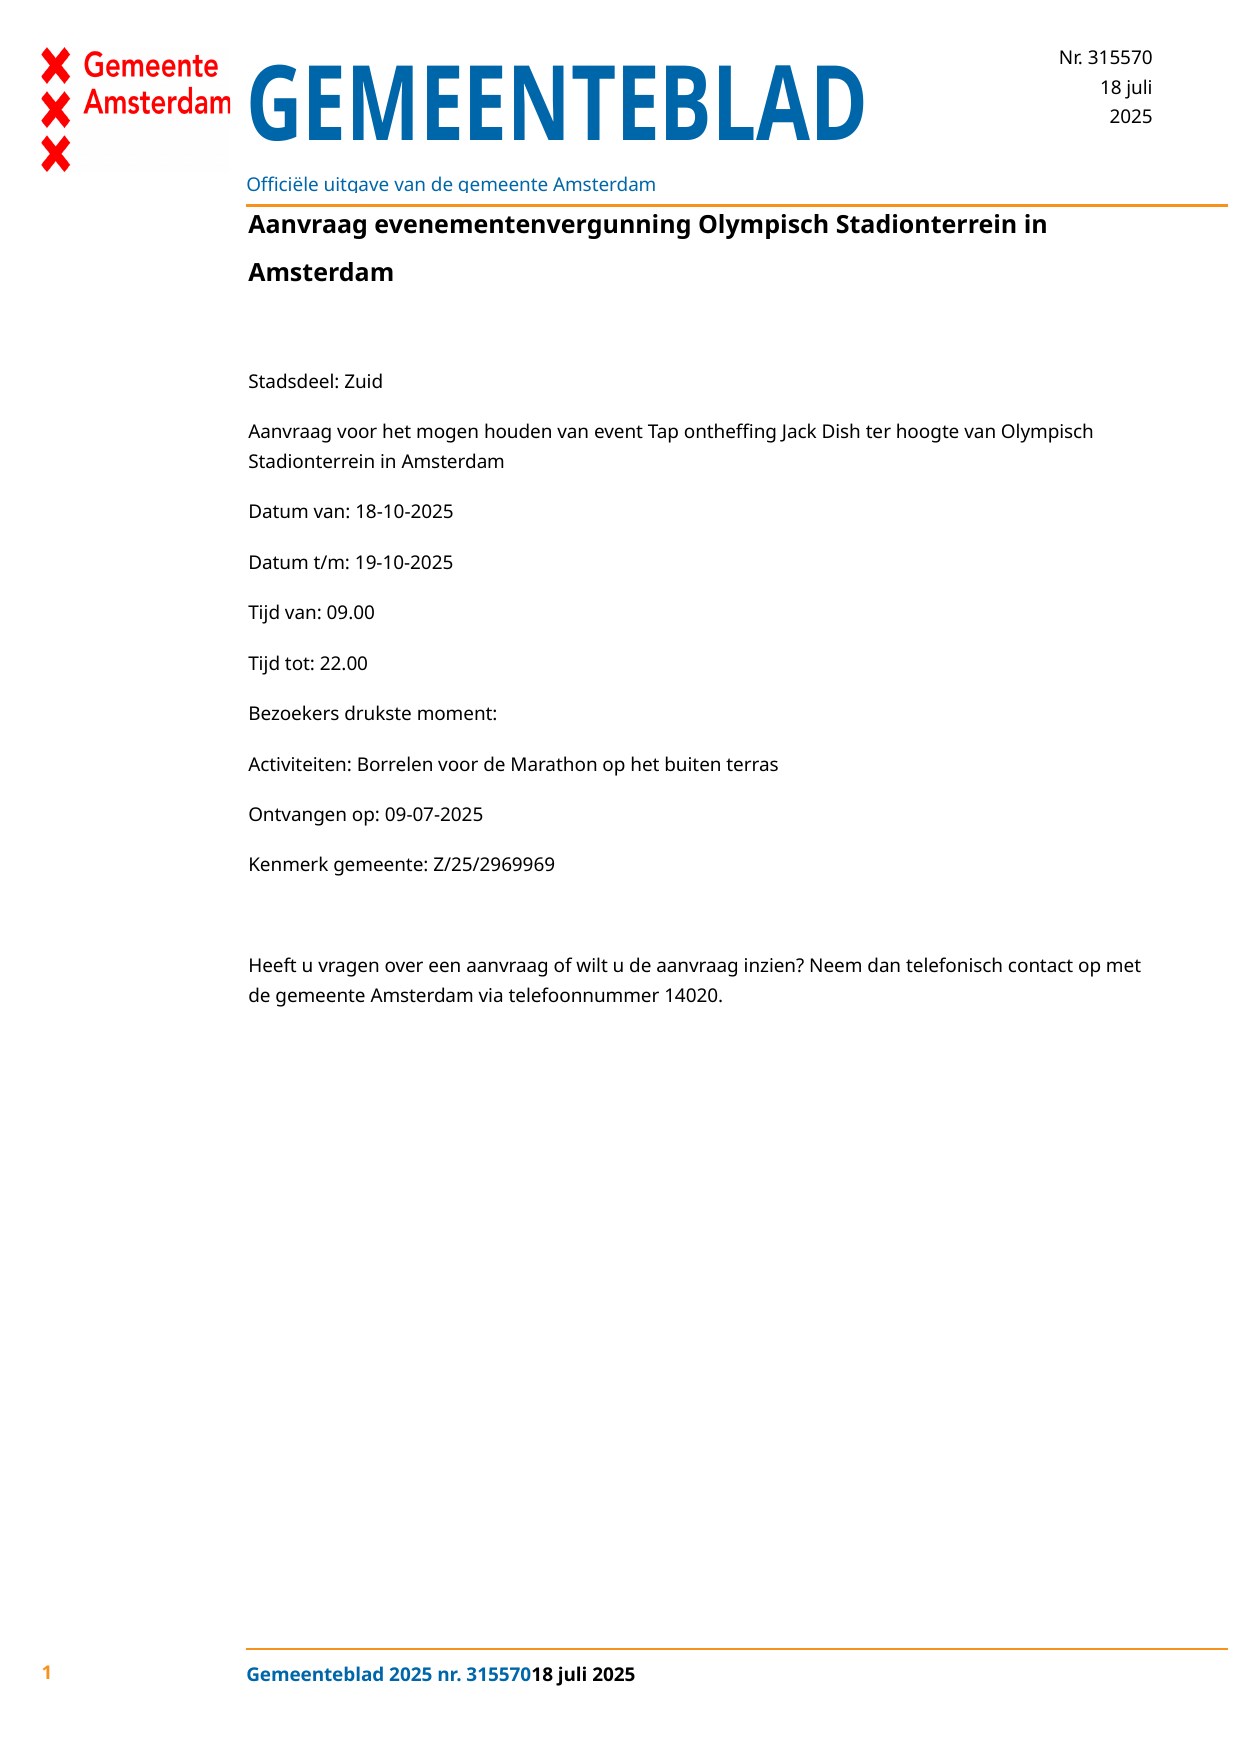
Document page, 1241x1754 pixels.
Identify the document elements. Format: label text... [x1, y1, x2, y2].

text Bezoekers drukste moment: [248, 700, 1152, 726]
text Activiteiten: Borrelen voor de Marathon op het buiten terras [248, 751, 1152, 777]
picture [41, 47, 231, 172]
text Ontvangen op: 09-07-2025 [248, 801, 1152, 827]
text Aanvraag voor het mogen houden van event Tap ontheffing Jack Dish ter hoogte van Olympisch Stadionterrein in Amsterdam [248, 419, 1152, 474]
text Heeft u vragen over een aanvraag of wilt u de aanvraag inzien? Neem dan telefonisch contact op met de gemeente Amsterdam via telefoonnummer 14020. [248, 952, 1152, 1008]
text Datum van: 18-10-2025 [248, 499, 1152, 524]
text Kenmerk gemeente: Z/25/2969969 [248, 852, 1152, 877]
text Datum t/m: 19-10-2025 [248, 549, 1152, 575]
text Aanvraag evenementenvergunning Olympisch Stadionterrein in Amsterdam [248, 207, 1152, 288]
text Tijd van: 09.00 [248, 599, 1152, 625]
text Stadsdeel: Zuid [248, 368, 1152, 394]
text Tijd tot: 22.00 [248, 650, 1152, 676]
